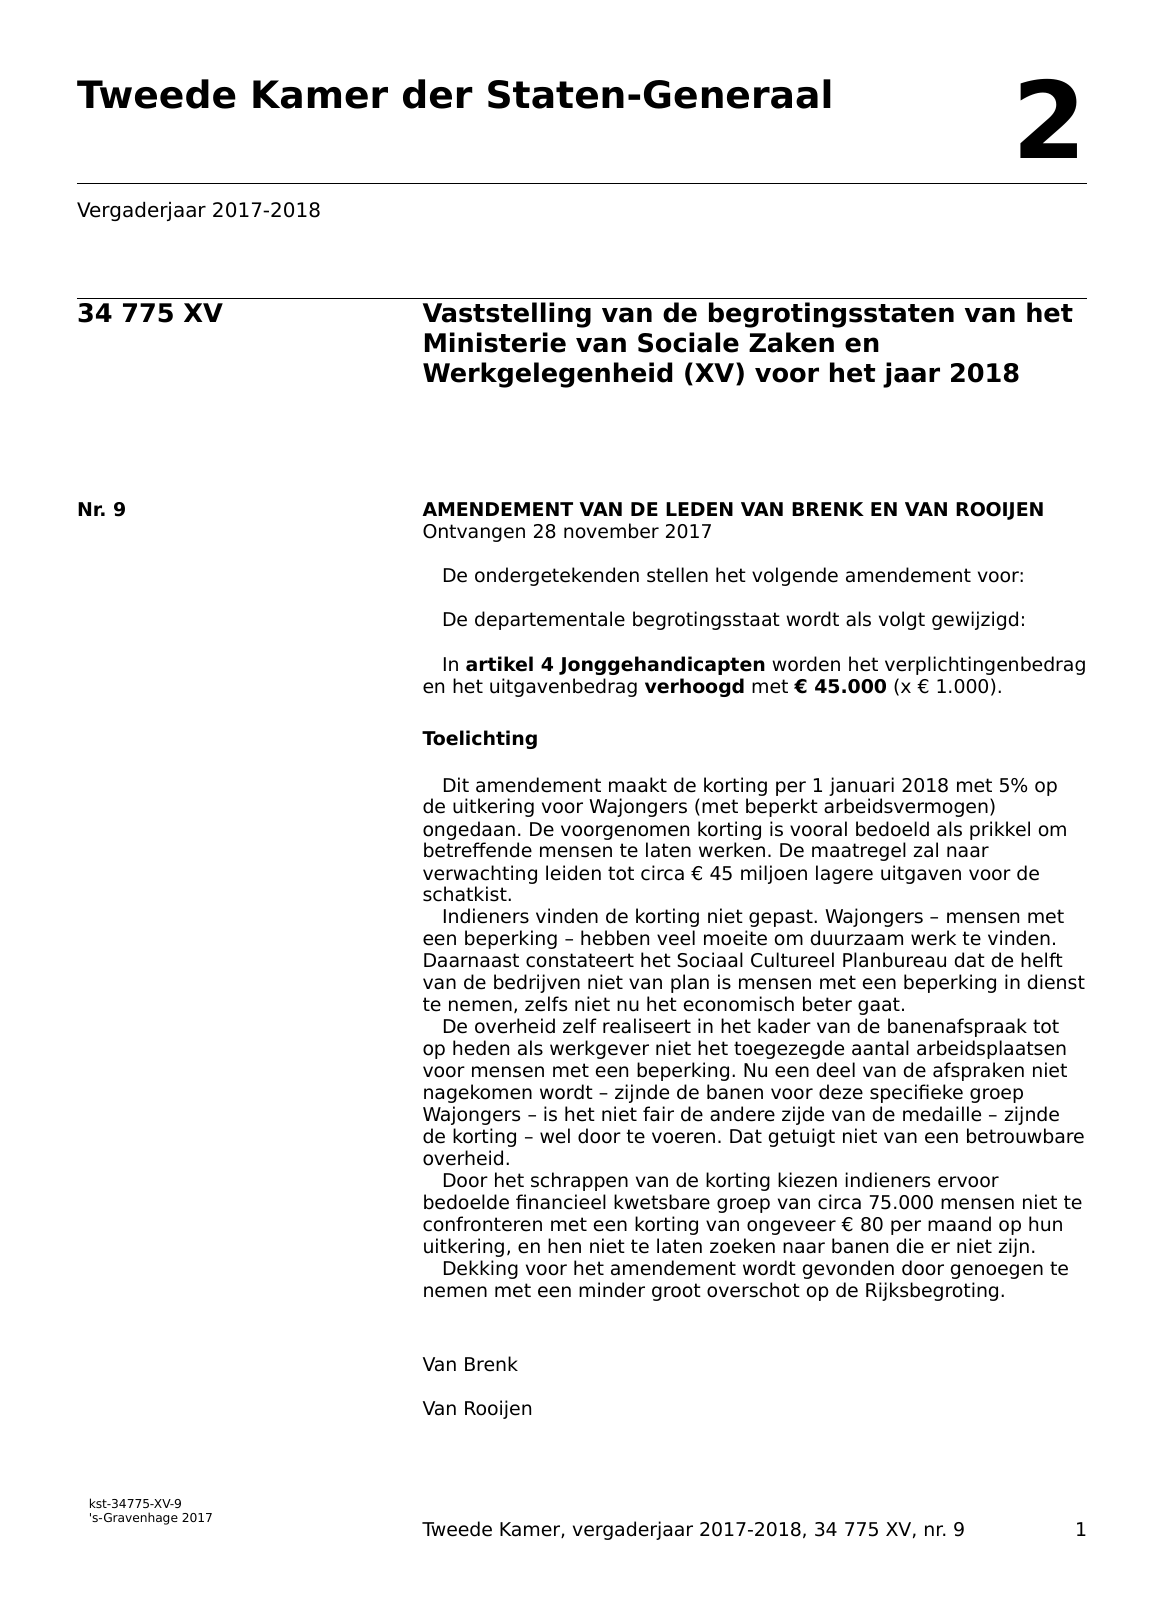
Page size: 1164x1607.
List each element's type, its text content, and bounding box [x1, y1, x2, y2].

text De departementale begrotingsstaat wordt als volgt gewijzigd: [422, 609, 1087, 631]
text Door het schrappen van de korting kiezen indieners ervoor bedoelde financieel kwetsbare groep van circa 75.000 mensen niet te confronteren met een korting van ongeveer € 80 per maand op hun uitkering, en hen niet te laten zoeken naar banen die er niet zijn. [422, 1170, 1087, 1258]
text 's-Gravenhage 2017 [88, 1511, 323, 1525]
text Dit amendement maakt de korting per 1 januari 2018 met 5% op de uitkering voor Wajongers (met beperkt arbeidsvermogen) ongedaan. De voorgenomen korting is vooral bedoeld als prikkel om betreffende mensen te laten werken. De maatregel zal naar verwachting leiden tot circa € 45 miljoen lagere uitgaven voor de schatkist. [422, 774, 1087, 906]
subtitle Nr. 9 AMENDEMENT VAN DE LEDEN VAN BRENK EN VAN ROOIJEN [77, 499, 1087, 521]
table_header 2 [886, 59, 1087, 183]
subtitle Toelichting [422, 727, 1087, 749]
subtitle 34 775 XV Vaststelling van de begrotingsstaten van het Ministerie van Sociale Zaken en Werkgelegenheid (XV) voor het jaar 2018 [77, 299, 1087, 388]
text Van Brenk Van Rooijen [422, 1332, 1087, 1420]
text kst-34775-XV-9 [88, 1497, 323, 1511]
text Ontvangen 28 november 2017 [422, 521, 1087, 543]
text Dekking voor het amendement wordt gevonden door genoegen te nemen met een minder groot overschot op de Rijksbegroting. [422, 1258, 1087, 1302]
table_header Tweede Kamer der Staten-Generaal [77, 59, 886, 183]
text De ondergetekenden stellen het volgende amendement voor: [422, 565, 1087, 587]
text Indieners vinden de korting niet gepast. Wajongers – mensen met een beperking – hebben veel moeite om duurzaam werk te vinden. Daarnaast constateert het Sociaal Cultureel Planbureau dat de helft van de bedrijven niet van plan is mensen met een beperking in dienst te nemen, zelfs niet nu het economisch beter gaat. [422, 906, 1087, 1016]
text De overheid zelf realiseert in het kader van de banenafspraak tot op heden als werkgever niet het toegezegde aantal arbeidsplaatsen voor mensen met een beperking. Nu een deel van de afspraken niet nagekomen wordt – zijnde de banen voor deze specifieke groep Wajongers – is het niet fair de andere zijde van de medaille – zijnde de korting – wel door te voeren. Dat getuigt niet van een betrouwbare overheid. [422, 1016, 1087, 1170]
table_cell Vergaderjaar 2017-2018 [77, 184, 1087, 298]
text In artikel 4 Jonggehandicapten worden het verplichtingenbedrag en het uitgavenbedrag verhoogd met € 45.000 (x € 1.000). [422, 653, 1087, 697]
